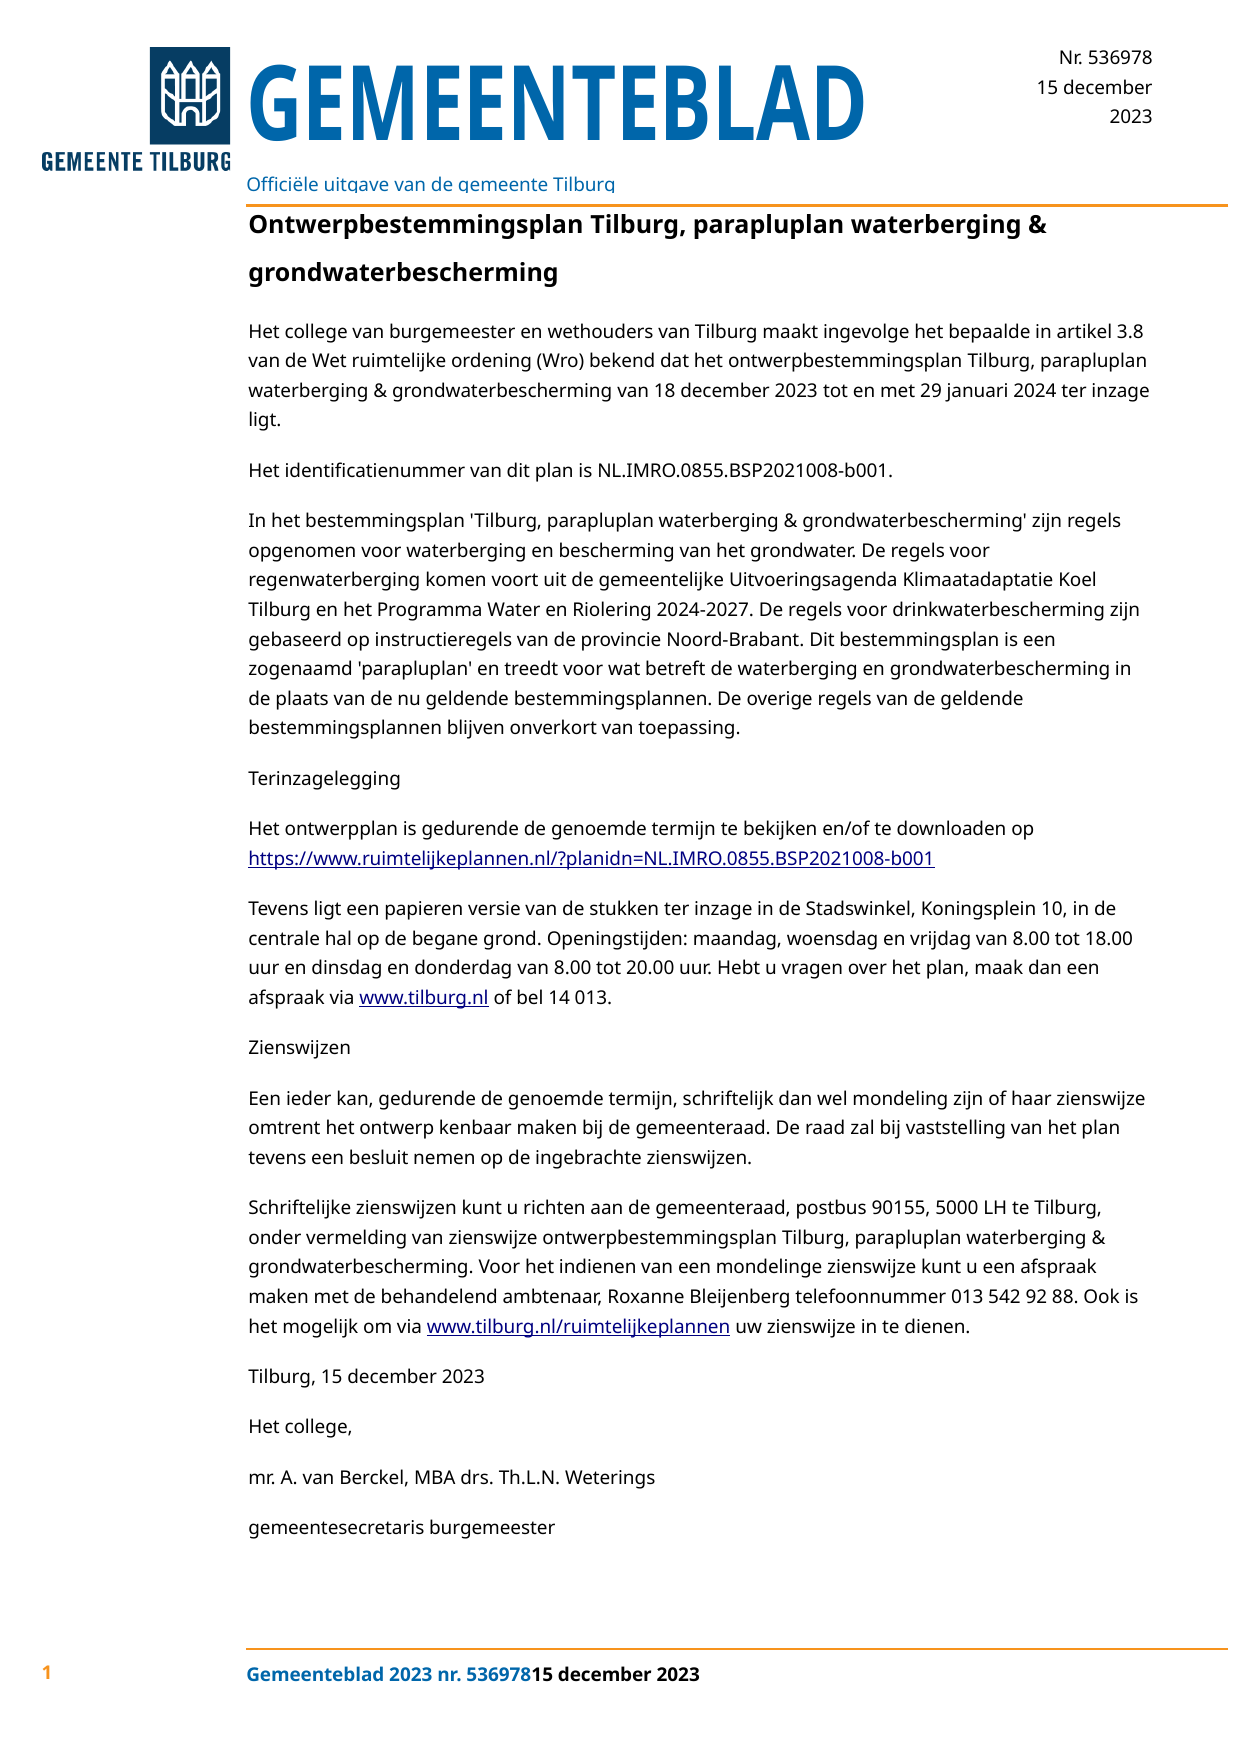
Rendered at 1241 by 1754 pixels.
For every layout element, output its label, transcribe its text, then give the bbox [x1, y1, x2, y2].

text Een ieder kan, gedurende de genoemde termijn, schriftelijk dan wel mondeling zijn of haar zienswijze omtrent het ontwerp kenbaar maken bij de gemeenteraad. De raad zal bij vaststelling van het plan tevens een besluit nemen op de ingebrachte zienswijzen. [248, 1085, 1152, 1170]
text Ontwerpbestemmingsplan Tilburg, parapluplan waterberging & grondwaterbescherming [248, 207, 1152, 288]
text Tilburg, 15 december 2023 [248, 1363, 1152, 1389]
text Zienswijzen [248, 1034, 1152, 1060]
text In het bestemmingsplan 'Tilburg, parapluplan waterberging & grondwaterbescherming' zijn regels opgenomen voor waterberging en bescherming van het grondwater. De regels voor regenwaterberging komen voort uit de gemeentelijke Uitvoeringsagenda Klimaatadaptatie Koel Tilburg en het Programma Water en Riolering 2024-2027. De regels voor drinkwaterbescherming zijn gebaseerd op instructieregels van de provincie Noord-Brabant. Dit bestemmingsplan is een zogenaamd 'parapluplan' en treedt voor wat betreft de waterberging en grondwaterbescherming in de plaats van de nu geldende bestemmingsplannen. De overige regels van de geldende bestemmingsplannen blijven onverkort van toepassing. [248, 507, 1152, 740]
text Schriftelijke zienswijzen kunt u richten aan de gemeenteraad, postbus 90155, 5000 LH te Tilburg, onder vermelding van zienswijze ontwerpbestemmingsplan Tilburg, parapluplan waterberging & grondwaterbescherming. Voor het indienen van een mondelinge zienswijze kunt u een afspraak maken met de behandelend ambtenaar, Roxanne Bleijenberg telefoonnummer 013 542 92 88. Ook is het mogelijk om via www.tilburg.nl/ruimtelijkeplannen uw zienswijze in te dienen. [248, 1194, 1152, 1339]
text Het college, [248, 1414, 1152, 1439]
text mr. A. van Berckel, MBA drs. Th.L.N. Weterings [248, 1464, 1152, 1490]
text Het college van burgemeester en wethouders van Tilburg maakt ingevolge het bepaalde in artikel 3.8 van de Wet ruimtelijke ordening (Wro) bekend dat het ontwerpbestemmingsplan Tilburg, parapluplan waterberging & grondwaterbescherming van 18 december 2023 tot en met 29 januari 2024 ter inzage ligt. [248, 318, 1152, 432]
text Tevens ligt een papieren versie van de stukken ter inzage in de Stadswinkel, Koningsplein 10, in de centrale hal op de begane grond. Openingstijden: maandag, woensdag en vrijdag van 8.00 tot 18.00 uur en dinsdag en donderdag van 8.00 tot 20.00 uur. Hebt u vragen over het plan, maak dan een afspraak via www.tilburg.nl of bel 14 013. [248, 895, 1152, 1010]
picture [41, 47, 231, 172]
text Het ontwerpplan is gedurende de genoemde termijn te bekijken en/of te downloaden op https://www.ruimtelijkeplannen.nl/?planidn=NL.IMRO.0855.BSP2021008-b001 [248, 815, 1152, 871]
text gemeentesecretaris burgemeester [248, 1514, 1152, 1540]
text Terinzagelegging [248, 765, 1152, 791]
text Het identificatienummer van dit plan is NL.IMRO.0855.BSP2021008-b001. [248, 457, 1152, 483]
